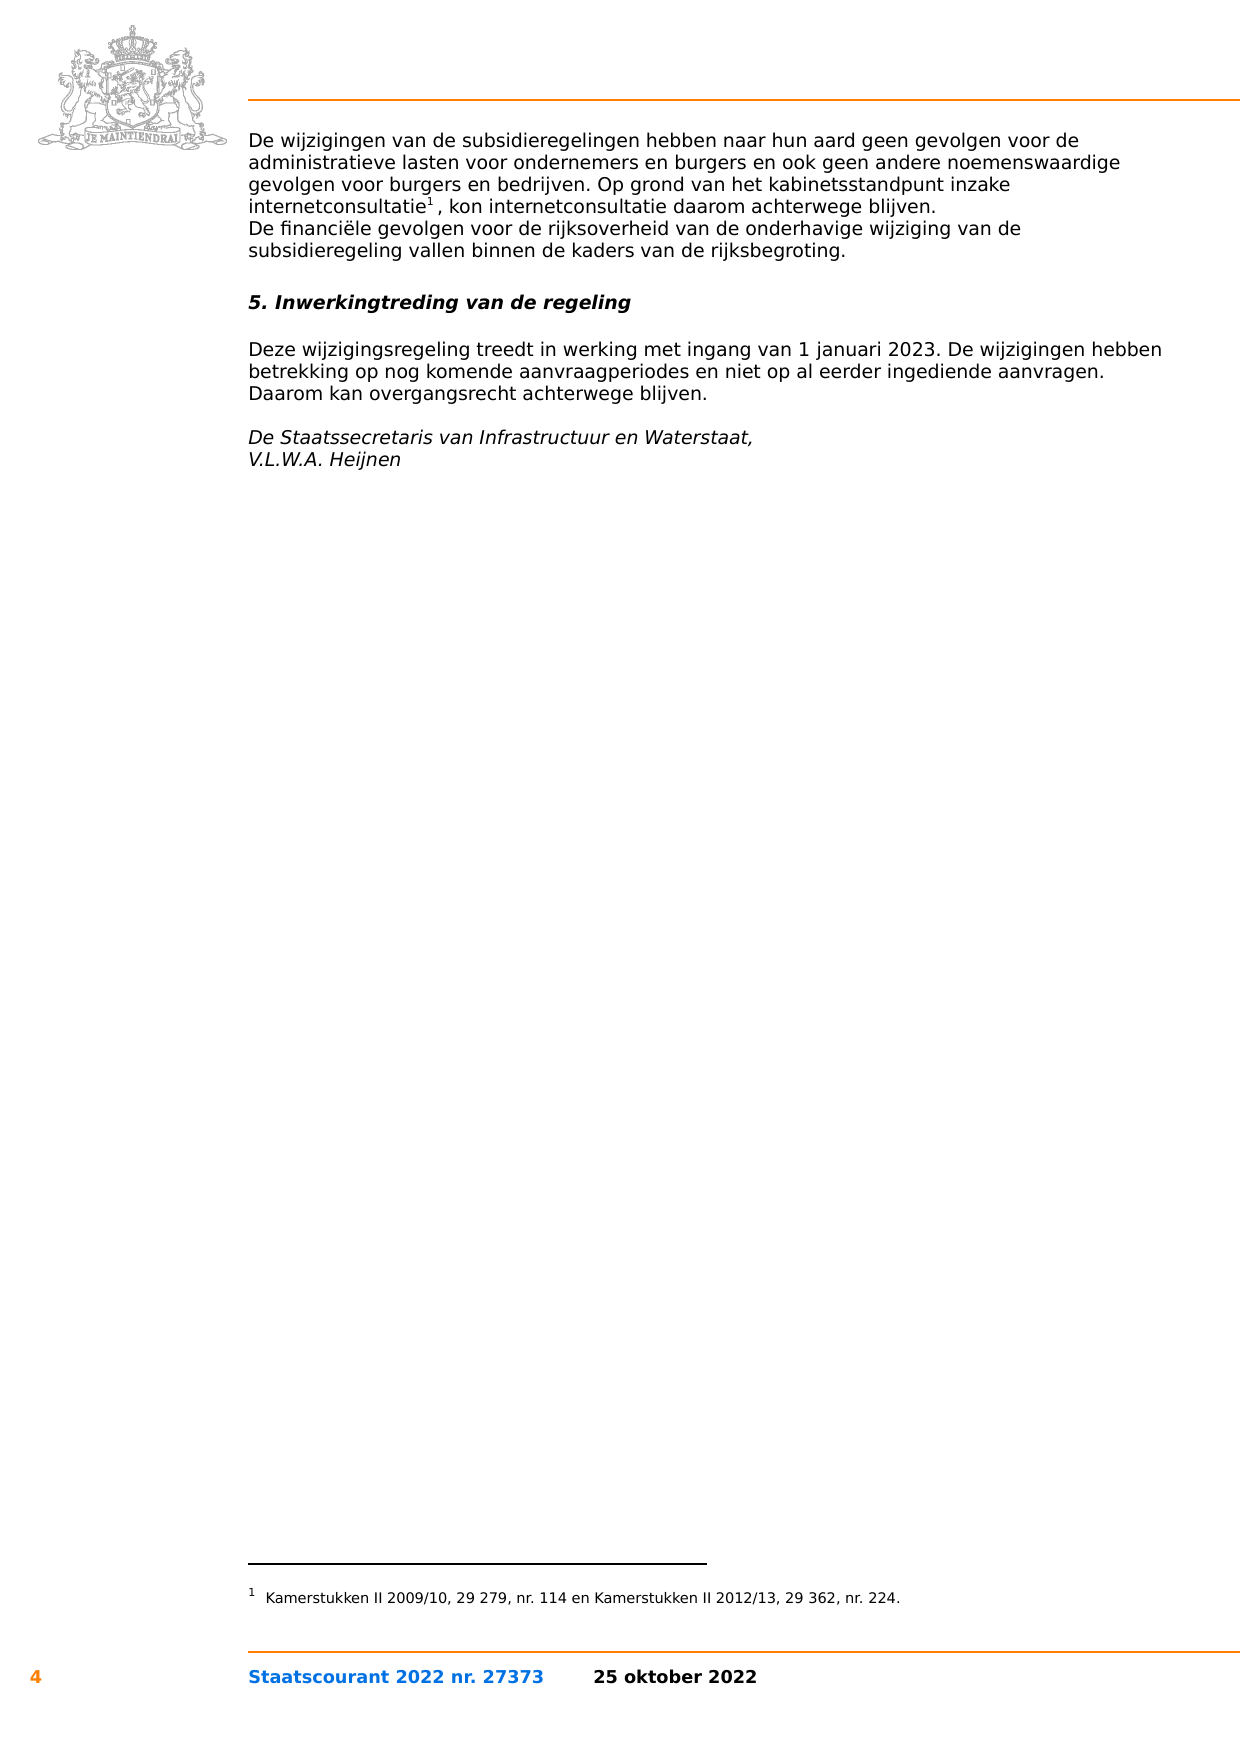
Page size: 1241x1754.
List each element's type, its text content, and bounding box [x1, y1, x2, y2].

text De wijzigingen van de subsidieregelingen hebben naar hun aard geen gevolgen voor de administratieve lasten voor ondernemers en burgers en ook geen andere noemenswaardige gevolgen voor burgers en bedrijven. Op grond van het kabinetsstandpunt inzake internetconsultatie, kon internetconsultatie daarom achterwege blijven. [248, 130, 1163, 218]
picture [38, 25, 227, 150]
text De financiële gevolgen voor de rijksoverheid van de onderhavige wijziging van de subsidieregeling vallen binnen de kaders van de rijksbegroting. [248, 218, 1163, 262]
text De Staatssecretaris van Infrastructuur en Waterstaat, V.L.W.A. Heijnen [248, 427, 1163, 471]
text Deze wijzigingsregeling treedt in werking met ingang van 1 januari 2023. De wijzigingen hebben betrekking op nog komende aanvraagperiodes en niet op al eerder ingediende aanvragen. Daarom kan overgangsrecht achterwege blijven. [248, 339, 1163, 405]
subtitle 5. Inwerkingtreding van de regeling [248, 292, 1163, 314]
text Kamerstukken II 2009/10, 29 279, nr. 114 en Kamerstukken II 2012/13, 29 362, nr. 224. [248, 1586, 1163, 1608]
